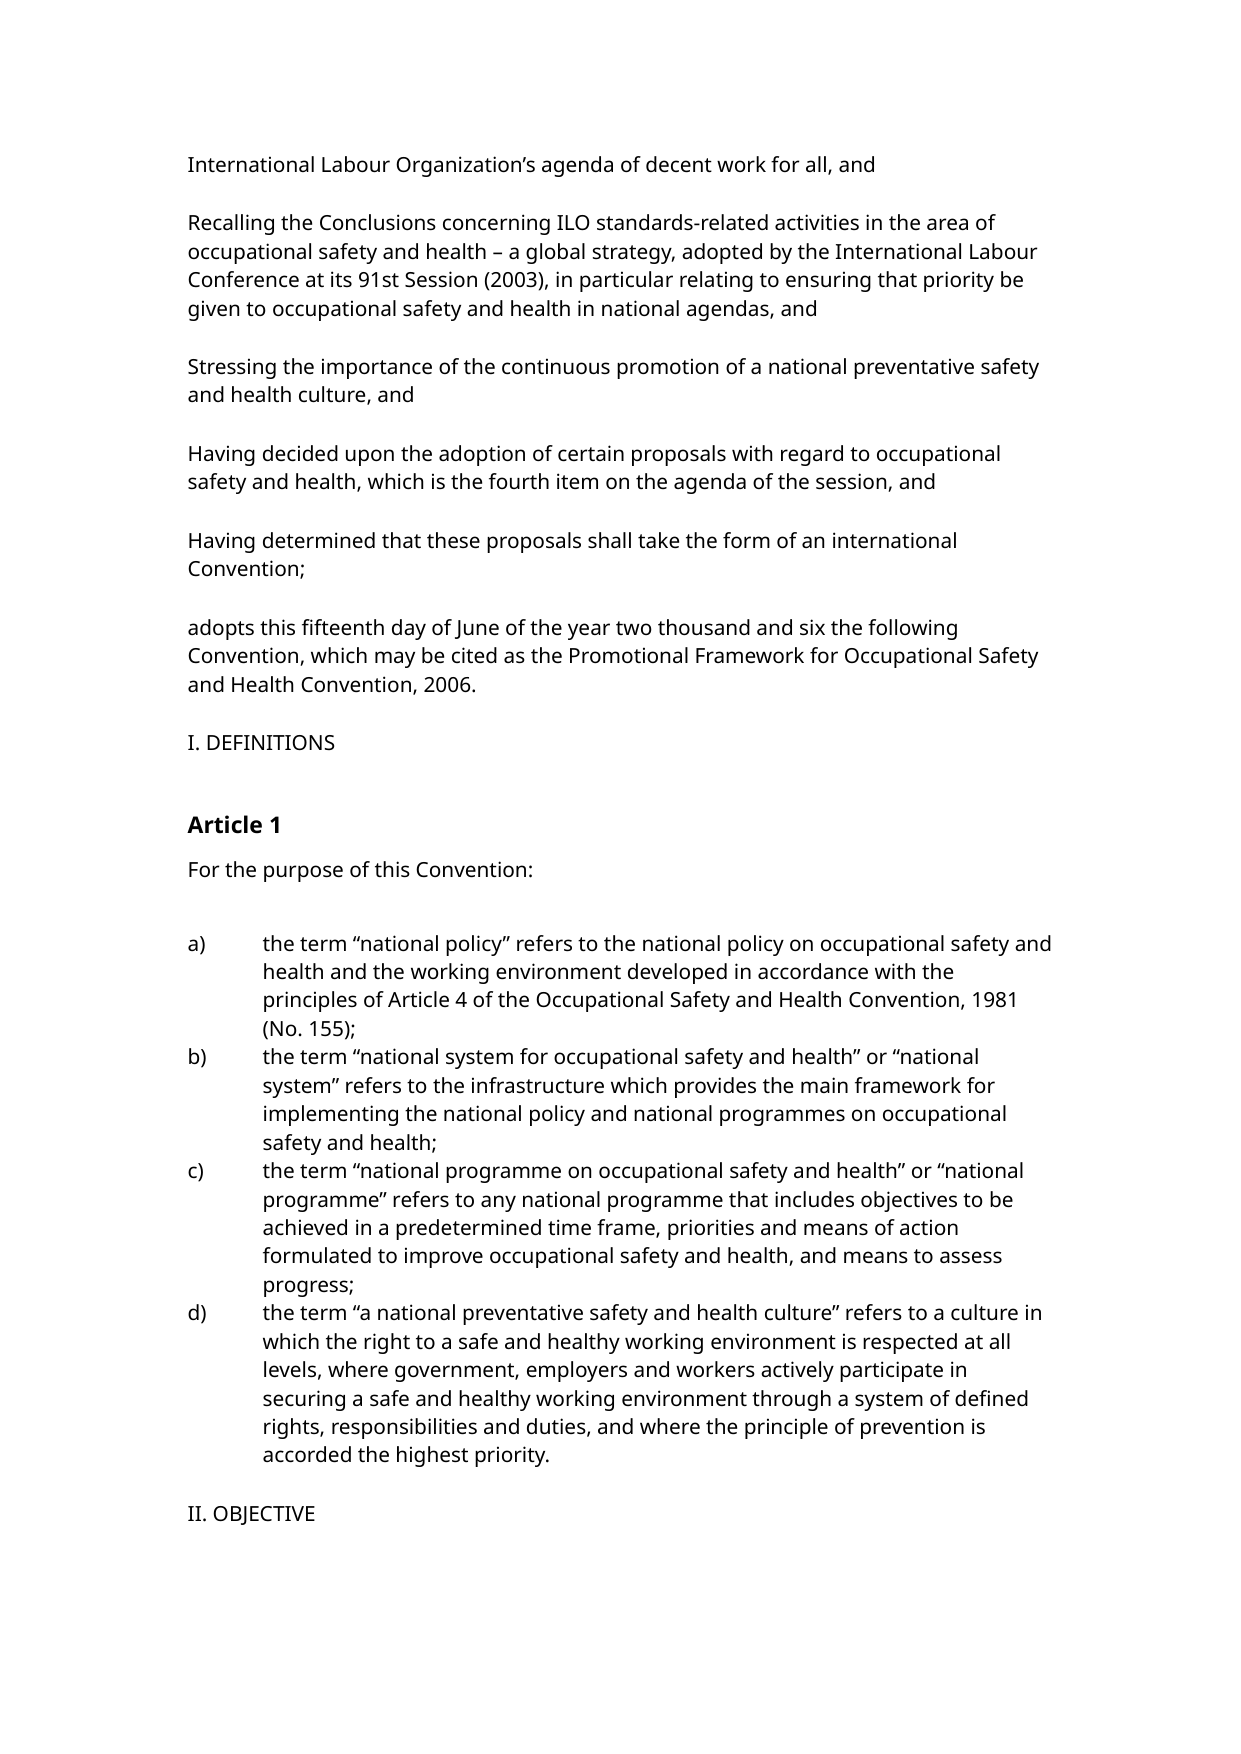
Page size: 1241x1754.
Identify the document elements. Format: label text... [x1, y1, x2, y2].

subtitle I. DEFINITIONS [187, 728, 1053, 757]
text Recalling the Conclusions concerning ILO standards-related activities in the area of occupational safety and health – a global strategy, adopted by the International Labour Conference at its 91st Session (2003), in particular relating to ensuring that priority be given to occupational safety and health in national agendas, and [187, 208, 1053, 322]
text adopts this fifteenth day of June of the year two thousand and six the following Convention, which may be cited as the Promotional Framework for Occupational Safety and Health Convention, 2006. [187, 613, 1053, 698]
text International Labour Organization’s agenda of decent work for all, and [187, 150, 1053, 178]
list the term “national system for occupational safety and health” or “national system” refers to the infrastructure which provides the main framework for implementing the national policy and national programmes on occupational safety and health; [187, 1042, 1053, 1156]
text For the purpose of this Convention: [187, 855, 1053, 884]
text Having decided upon the adoption of certain proposals with regard to occupational safety and health, which is the fourth item on the agenda of the session, and [187, 439, 1053, 496]
list the term “national policy” refers to the national policy on occupational safety and health and the working environment developed in accordance with the principles of Article 4 of the Occupational Safety and Health Convention, 1981 (No. 155); [187, 929, 1053, 1042]
subtitle Article 1 [187, 809, 1053, 840]
list the term “national programme on occupational safety and health” or “national programme” refers to any national programme that includes objectives to be achieved in a predetermined time frame, priorities and means of action formulated to improve occupational safety and health, and means to assess progress; [187, 1156, 1053, 1298]
text Having determined that these proposals shall take the form of an international Convention; [187, 526, 1053, 583]
list the term “a national preventative safety and health culture” refers to a culture in which the right to a safe and healthy working environment is respected at all levels, where government, employers and workers actively participate in securing a safe and healthy working environment through a system of defined rights, responsibilities and duties, and where the principle of prevention is accorded the highest priority. [187, 1298, 1053, 1469]
text Stressing the importance of the continuous promotion of a national preventative safety and health culture, and [187, 352, 1053, 409]
subtitle II. OBJECTIVE [187, 1499, 1053, 1527]
